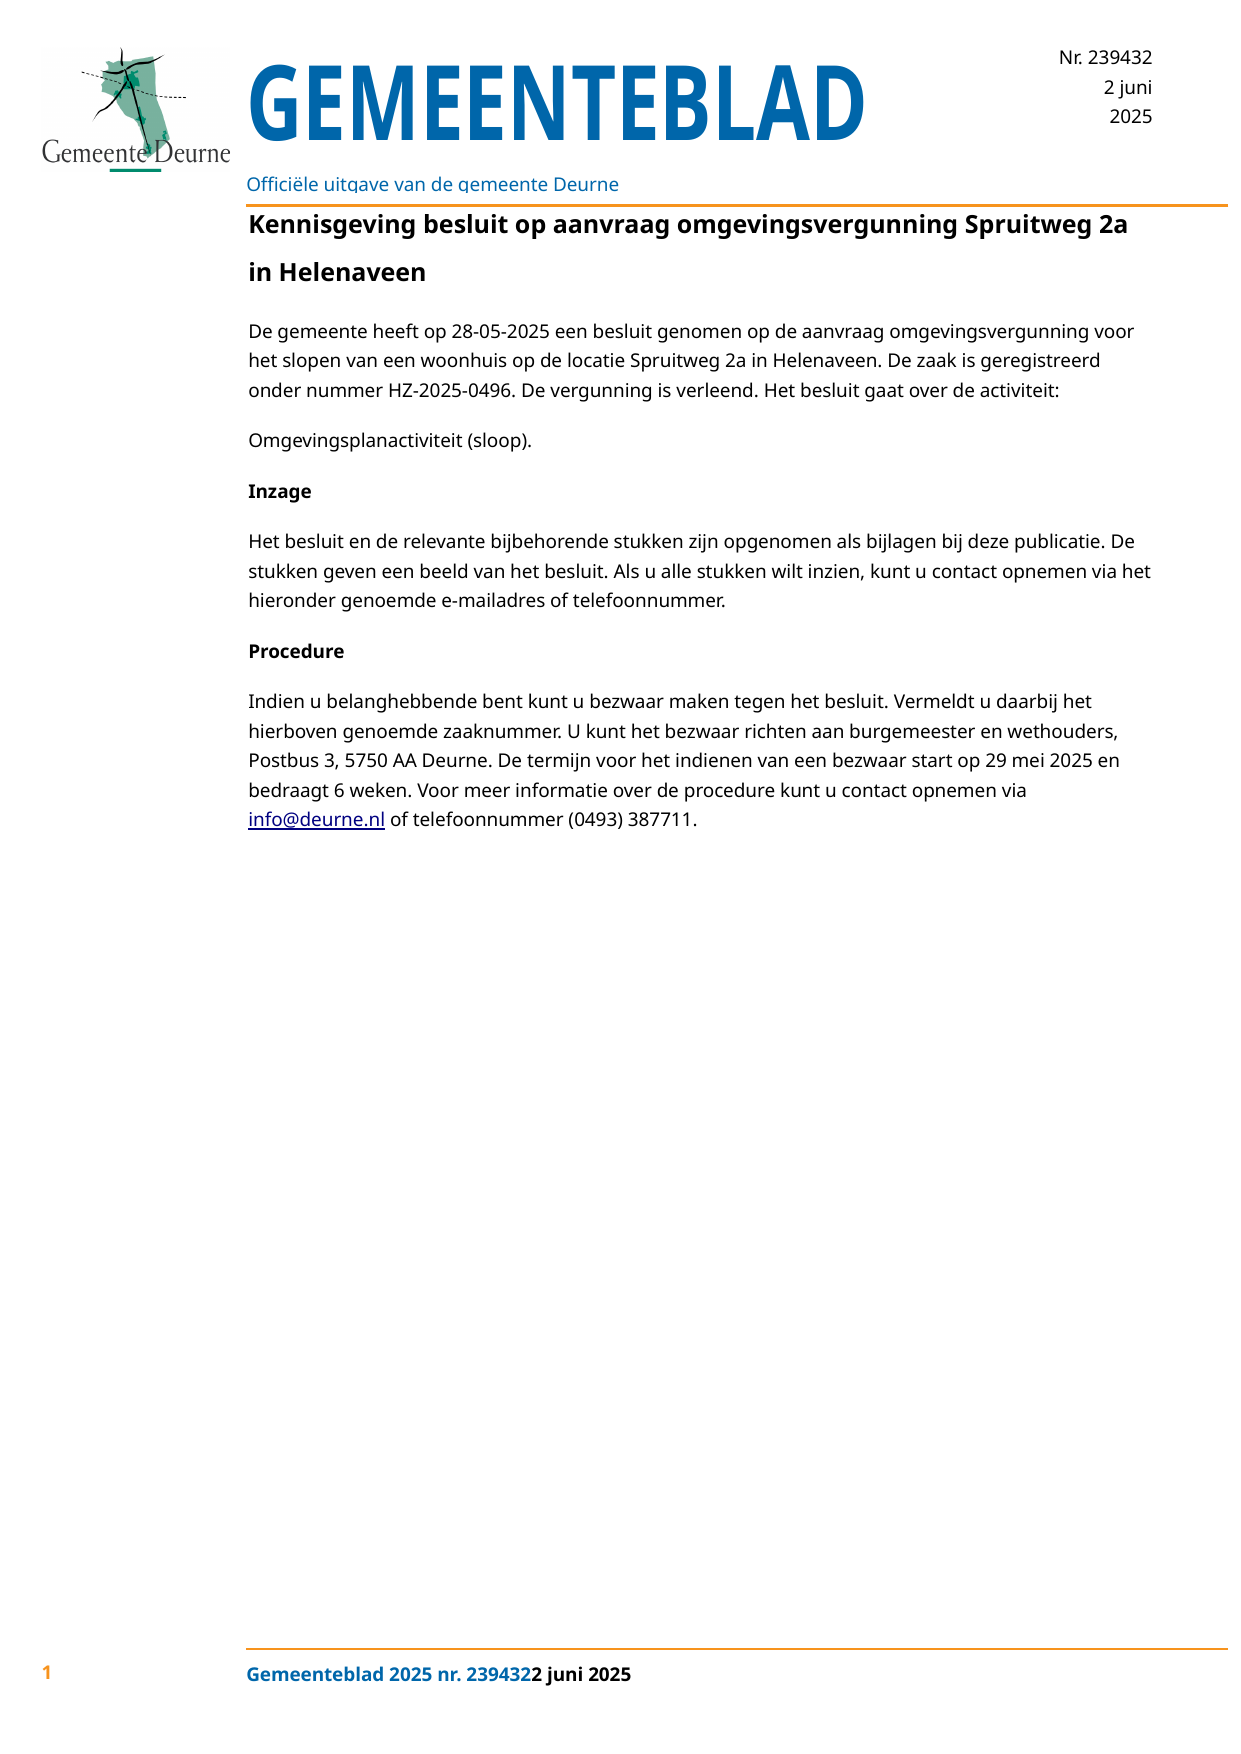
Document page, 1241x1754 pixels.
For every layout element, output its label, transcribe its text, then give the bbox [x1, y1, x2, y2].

text De gemeente heeft op 28-05-2025 een besluit genomen op de aanvraag omgevingsvergunning voor het slopen van een woonhuis op de locatie Spruitweg 2a in Helenaveen. De zaak is geregistreerd onder nummer HZ-2025-0496. De vergunning is verleend. Het besluit gaat over de activiteit: [248, 318, 1152, 403]
text Indien u belanghebbende bent kunt u bezwaar maken tegen het besluit. Vermeldt u daarbij het hierboven genoemde zaaknummer. U kunt het bezwaar richten aan burgemeester en wethouders, Postbus 3, 5750 AA Deurne. De termijn voor het indienen van een bezwaar start op 29 mei 2025 en bedraagt 6 weken. Voor meer informatie over de procedure kunt u contact opnemen via info@deurne.nl of telefoonnummer (0493) 387711. [248, 688, 1152, 832]
picture [41, 47, 231, 172]
text Procedure [248, 638, 1152, 664]
text Inzage [248, 478, 1152, 504]
text Kennisgeving besluit op aanvraag omgevingsvergunning Spruitweg 2a in Helenaveen [248, 207, 1152, 288]
text Het besluit en de relevante bijbehorende stukken zijn opgenomen als bijlagen bij deze publicatie. De stukken geven een beeld van het besluit. Als u alle stukken wilt inzien, kunt u contact opnemen via het hieronder genoemde e-mailadres of telefoonnummer. [248, 528, 1152, 613]
text Omgevingsplanactiviteit (sloop). [248, 427, 1152, 453]
